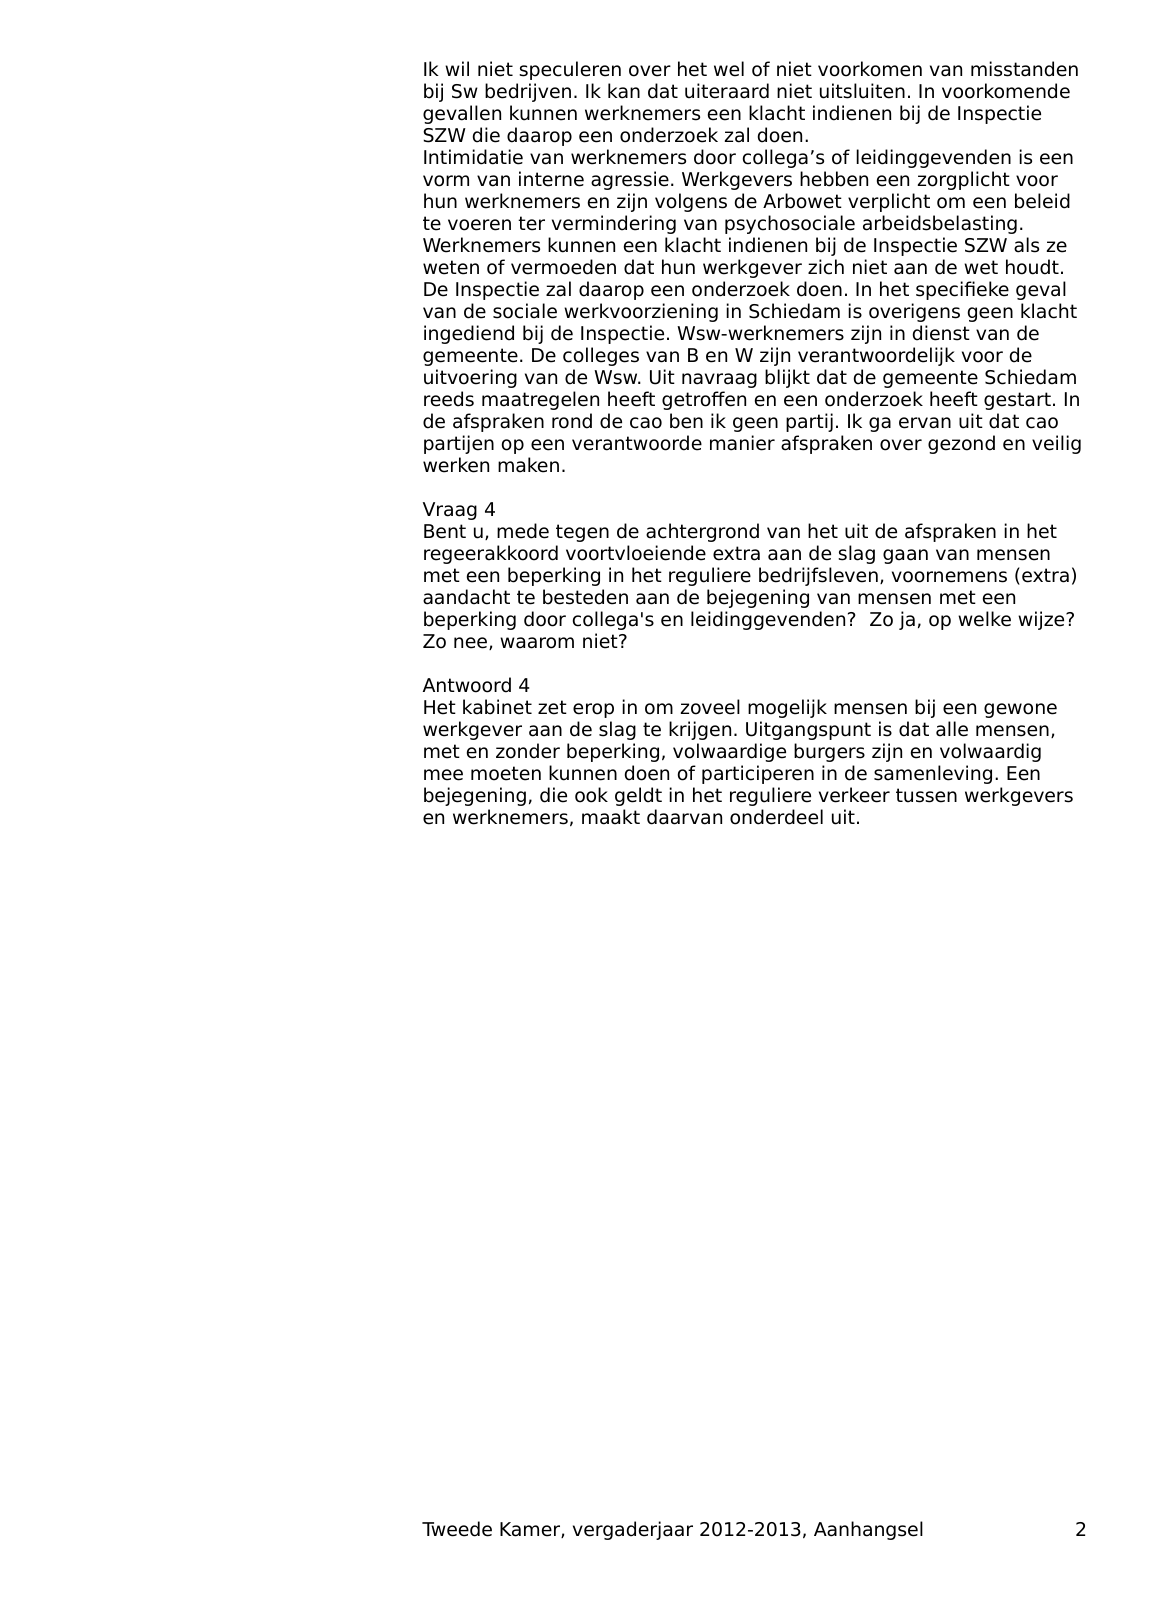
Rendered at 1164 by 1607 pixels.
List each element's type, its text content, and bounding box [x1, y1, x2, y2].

text Ik wil niet speculeren over het wel of niet voorkomen van misstanden bij Sw bedrijven. Ik kan dat uiteraard niet uitsluiten. In voorkomende gevallen kunnen werknemers een klacht indienen bij de Inspectie SZW die daarop een onderzoek zal doen. [422, 59, 1087, 147]
text Antwoord 4 [422, 675, 1087, 697]
text Het kabinet zet erop in om zoveel mogelijk mensen bij een gewone werkgever aan de slag te krijgen. Uitgangspunt is dat alle mensen, met en zonder beperking, volwaardige burgers zijn en volwaardig mee moeten kunnen doen of participeren in de samenleving. Een bejegening, die ook geldt in het reguliere verkeer tussen werkgevers en werknemers, maakt daarvan onderdeel uit. [422, 697, 1087, 829]
text Bent u, mede tegen de achtergrond van het uit de afspraken in het regeerakkoord voortvloeiende extra aan de slag gaan van mensen met een beperking in het reguliere bedrijfsleven, voornemens (extra) aandacht te besteden aan de bejegening van mensen met een beperking door collega's en leidinggevenden? Zo ja, op welke wijze? Zo nee, waarom niet? [422, 521, 1087, 653]
text Intimidatie van werknemers door collega’s of leidinggevenden is een vorm van interne agressie. Werkgevers hebben een zorgplicht voor hun werknemers en zijn volgens de Arbowet verplicht om een beleid te voeren ter vermindering van psychosociale arbeidsbelasting. Werknemers kunnen een klacht indienen bij de Inspectie SZW als ze weten of vermoeden dat hun werkgever zich niet aan de wet houdt. De Inspectie zal daarop een onderzoek doen. In het specifieke geval van de sociale werkvoorziening in Schiedam is overigens geen klacht ingediend bij de Inspectie. Wsw-werknemers zijn in dienst van de gemeente. De colleges van B en W zijn verantwoordelijk voor de uitvoering van de Wsw. Uit navraag blijkt dat de gemeente Schiedam reeds maatregelen heeft getroffen en een onderzoek heeft gestart. In de afspraken rond de cao ben ik geen partij. Ik ga ervan uit dat cao partijen op een verantwoorde manier afspraken over gezond en veilig werken maken. [422, 147, 1087, 477]
text Vraag 4 [422, 499, 1087, 521]
